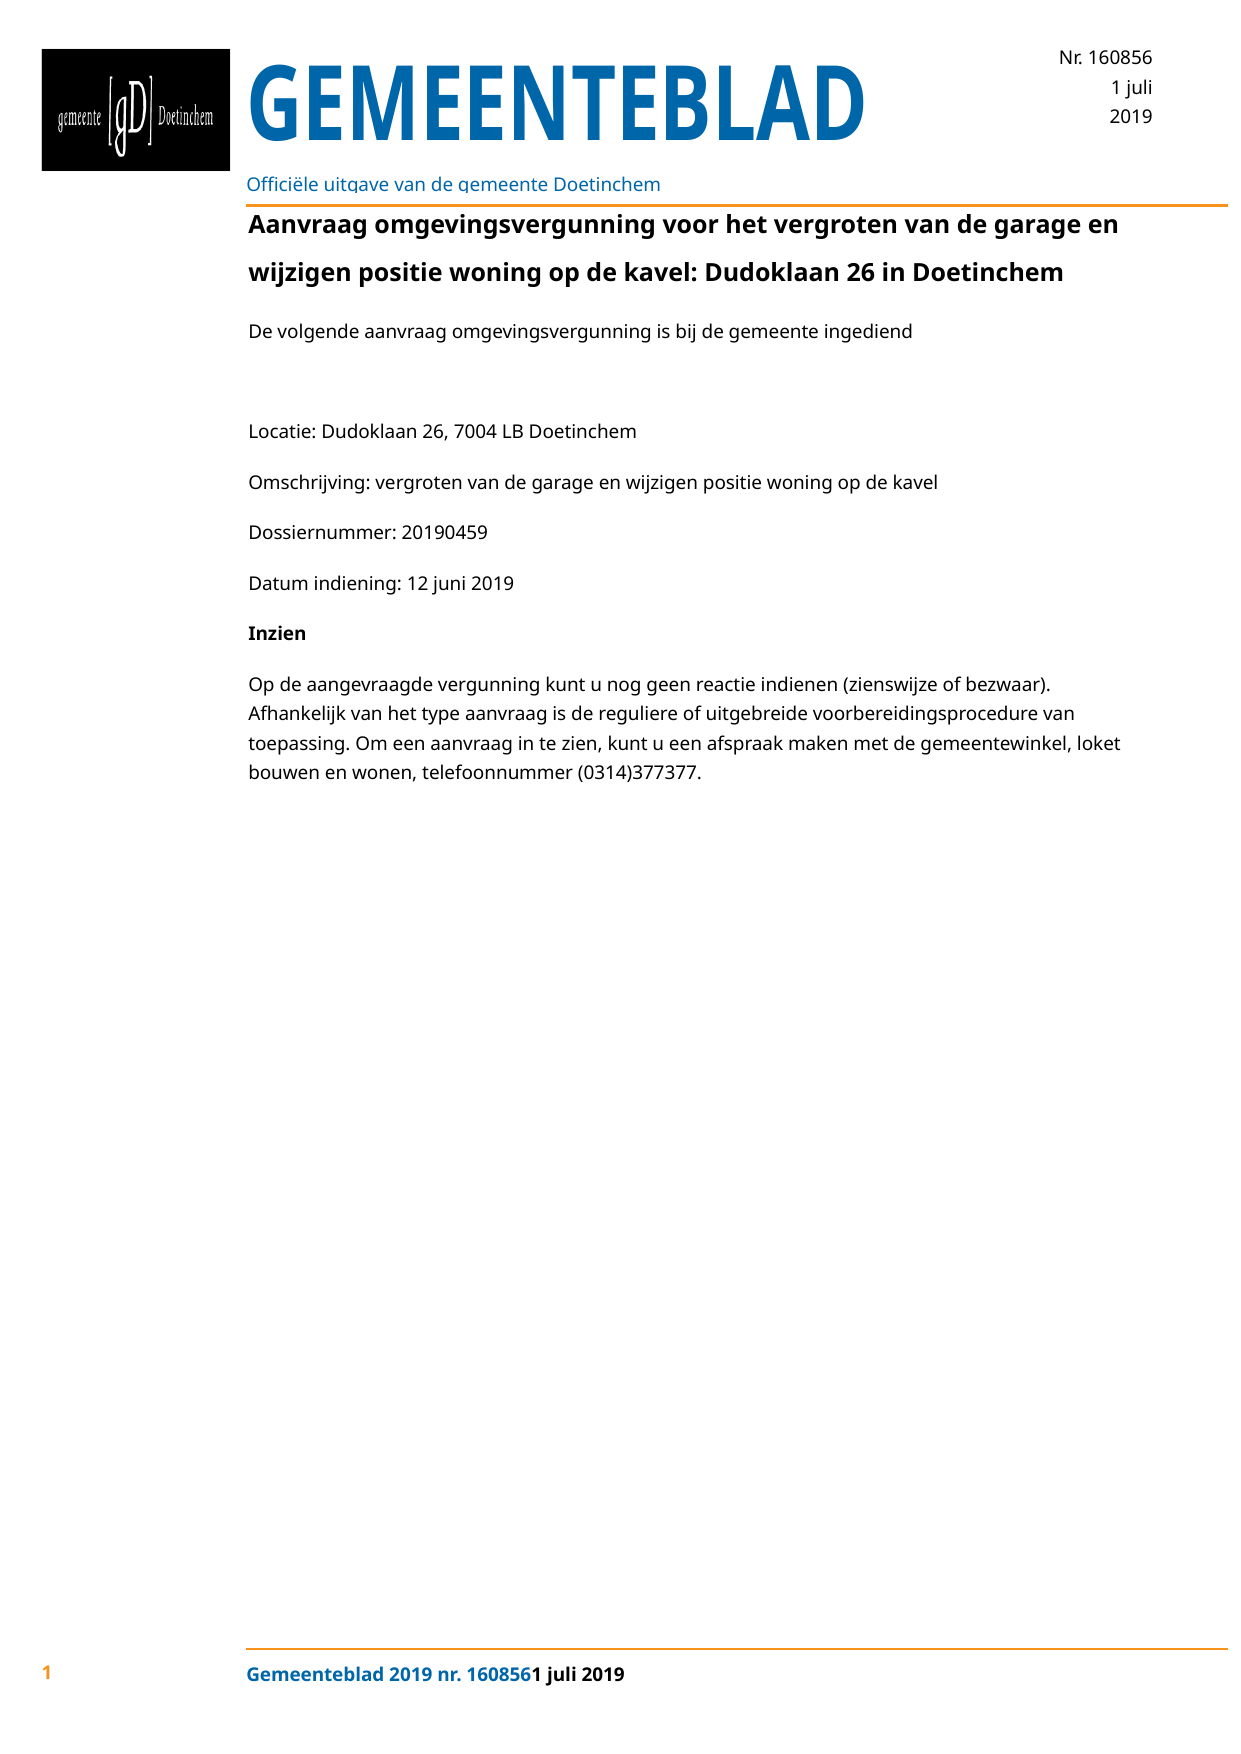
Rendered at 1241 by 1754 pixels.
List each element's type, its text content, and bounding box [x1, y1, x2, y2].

text Locatie: Dudoklaan 26, 7004 LB Doetinchem [248, 419, 1152, 444]
text Inzien [248, 620, 1152, 646]
text Dossiernummer: 20190459 [248, 519, 1152, 545]
text Omschrijving: vergroten van de garage en wijzigen positie woning op de kavel [248, 469, 1152, 495]
text Op de aangevraagde vergunning kunt u nog geen reactie indienen (zienswijze of bezwaar). Afhankelijk van het type aanvraag is de reguliere of uitgebreide voorbereidingsprocedure van toepassing. Om een aanvraag in te zien, kunt u een afspraak maken met de gemeentewinkel, loket bouwen en wonen, telefoonnummer (0314)377377. [248, 671, 1152, 785]
text Aanvraag omgevingsvergunning voor het vergroten van de garage en wijzigen positie woning op de kavel: Dudoklaan 26 in Doetinchem [248, 207, 1152, 288]
text De volgende aanvraag omgevingsvergunning is bij de gemeente ingediend [248, 318, 1152, 344]
picture [41, 47, 231, 172]
text Datum indiening: 12 juni 2019 [248, 570, 1152, 596]
